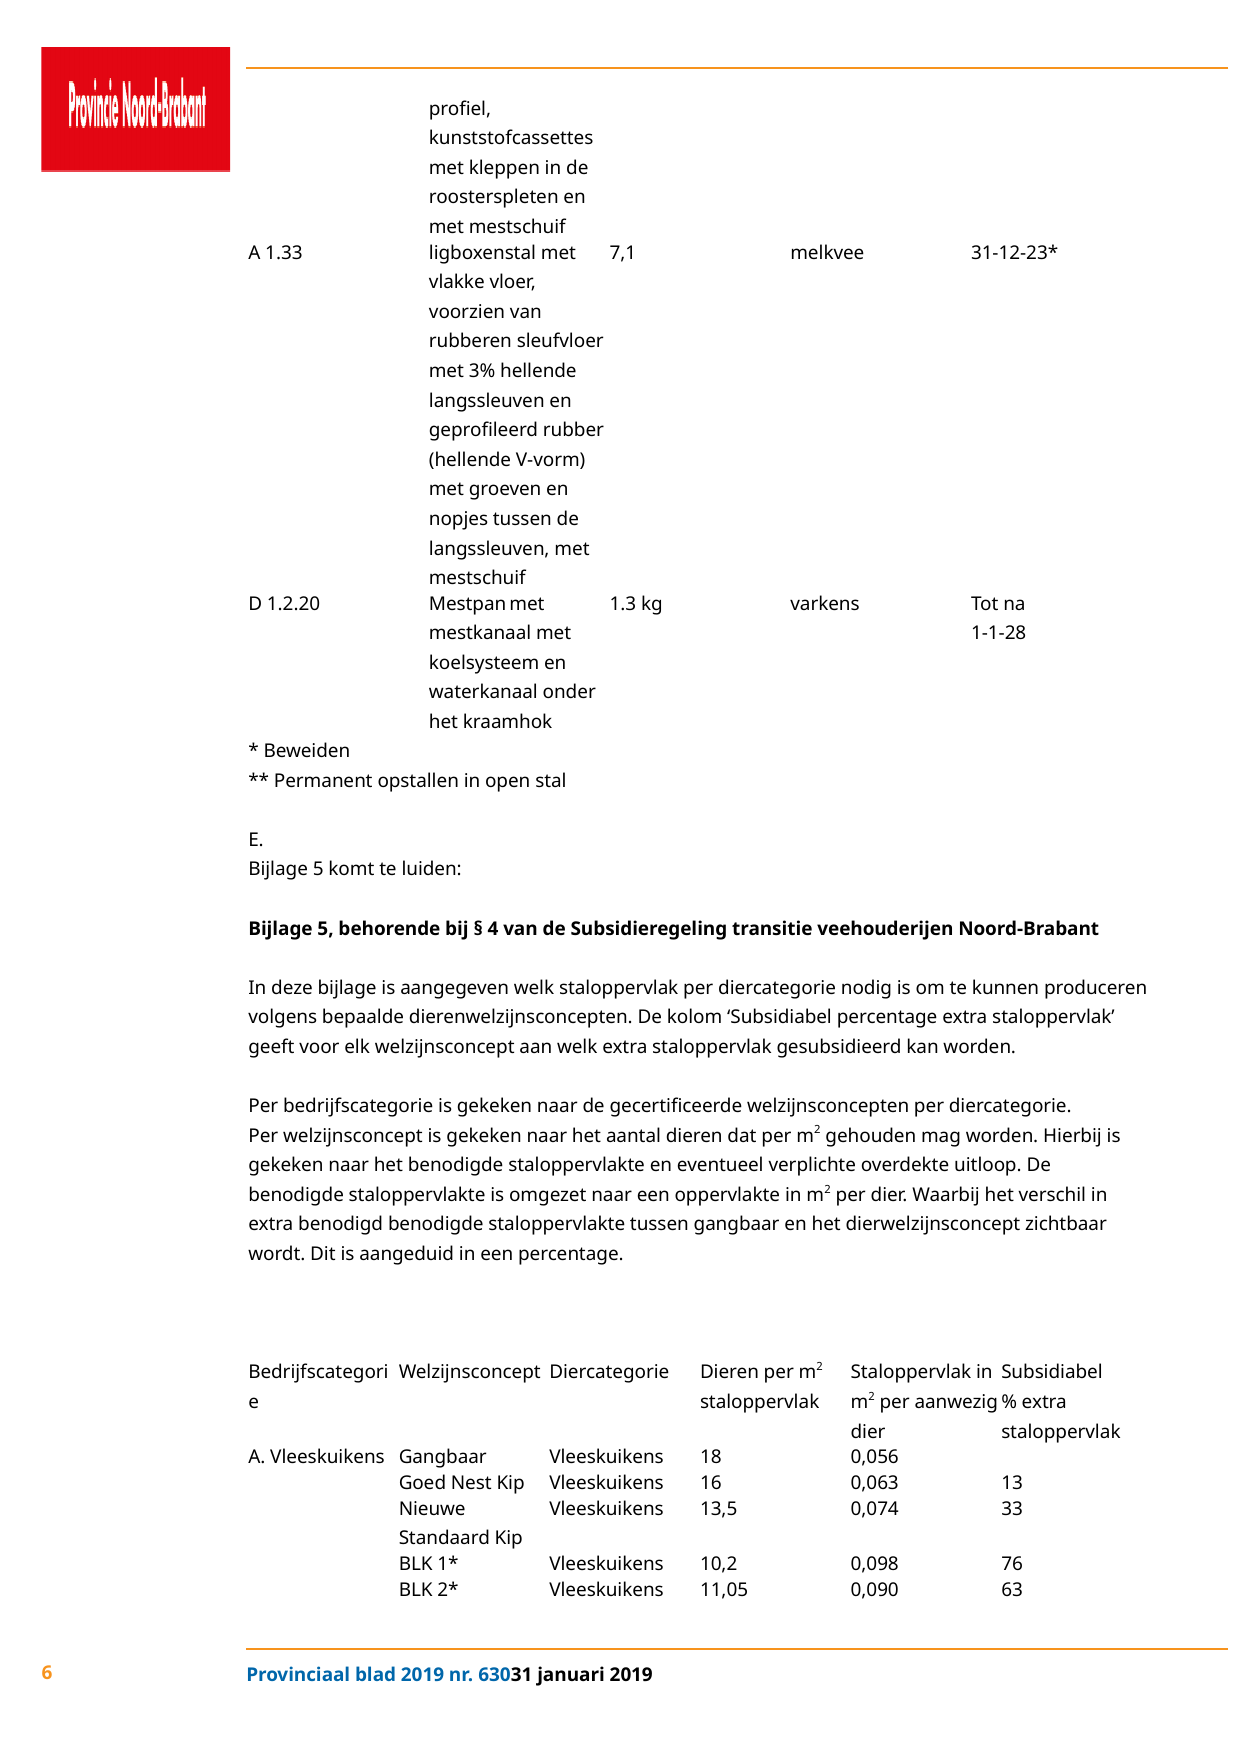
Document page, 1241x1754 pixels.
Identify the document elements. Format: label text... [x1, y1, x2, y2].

table_cell D 1.2.20 [248, 590, 429, 734]
table_cell Goed Nest Kip [399, 1469, 549, 1495]
table_cell ligboxenstal met vlakke vloer, voorzien van rubberen sleufvloer met 3% hellende langssleuven en geprofileerd rubber (hellende V-vorm) met groeven en nopjes tussen de langssleuven, met mestschuif [429, 239, 609, 590]
table_header Welzijnsconcept [399, 1359, 549, 1443]
table_cell 0,056 [850, 1444, 1001, 1469]
text ** Permanent opstallen in open stal [248, 767, 1152, 793]
table_header Diercategorie [549, 1359, 700, 1443]
table_cell Vleeskuikens [549, 1444, 700, 1469]
text Bijlage 5 komt te luiden: [248, 856, 1152, 881]
table_cell [1001, 1444, 1152, 1469]
table_cell 16 [700, 1469, 850, 1495]
table_header Subsidiabel % extra staloppervlak [1001, 1359, 1152, 1443]
table_cell 11,05 [700, 1576, 850, 1602]
table_cell 7,1 [609, 239, 790, 590]
text In deze bijlage is aangegeven welk staloppervlak per diercategorie nodig is om te kunnen produceren volgens bepaalde dierenwelzijnsconcepten. De kolom ‘Subsidiabel percentage extra staloppervlak’ geeft voor elk welzijnsconcept aan welk extra staloppervlak gesubsidieerd kan worden. [248, 974, 1152, 1059]
table_cell 0,063 [850, 1469, 1001, 1495]
table_cell Vleeskuikens [549, 1576, 700, 1602]
table_cell 18 [700, 1444, 850, 1469]
table_cell BLK 1* [399, 1550, 549, 1576]
table_cell [609, 95, 790, 239]
table_cell Vleeskuikens [549, 1550, 700, 1576]
text Bijlage 5, behorende bij § 4 van de Subsidieregeling transitie veehouderijen Noord-Brabant [248, 915, 1152, 941]
table_cell [971, 95, 1152, 239]
table_cell Vleeskuikens [549, 1469, 700, 1495]
table_cell BLK 2* [399, 1576, 549, 1602]
table_cell 33 [1001, 1495, 1152, 1550]
table_cell 0,074 [850, 1495, 1001, 1550]
table_cell A 1.33 [248, 239, 429, 590]
table_cell 13,5 [700, 1495, 850, 1550]
table_cell 76 [1001, 1550, 1152, 1576]
table_cell Gangbaar [399, 1444, 549, 1469]
table_cell 0,090 [850, 1576, 1001, 1602]
picture [41, 47, 231, 172]
text * Beweiden [248, 737, 1152, 763]
table_cell 63 [1001, 1576, 1152, 1602]
table_cell varkens [790, 590, 971, 734]
table_header Bedrijfscategorie [248, 1359, 398, 1443]
table_cell Vleeskuikens [549, 1495, 700, 1550]
table_cell A. Vleeskuikens [248, 1444, 398, 1602]
table_cell Nieuwe Standaard Kip [399, 1495, 549, 1550]
table_cell profiel, kunststofcassettes met kleppen in de roosterspleten en met mestschuif [429, 95, 609, 239]
text E. [248, 826, 1152, 852]
table_header Dieren per m2 staloppervlak [700, 1359, 850, 1443]
table_cell Mestpan met mestkanaal met koelsysteem en waterkanaal onder het kraamhok [429, 590, 609, 734]
table_cell 10,2 [700, 1550, 850, 1576]
table_cell melkvee [790, 239, 971, 590]
table_cell 13 [1001, 1469, 1152, 1495]
table_cell [248, 95, 429, 239]
text Per welzijnsconcept is gekeken naar het aantal dieren dat per m2 gehouden mag worden. Hierbij is gekeken naar het benodigde staloppervlakte en eventueel verplichte overdekte uitloop. De benodigde staloppervlakte is omgezet naar een oppervlakte in m2 per dier. Waarbij het verschil in extra benodigd benodigde staloppervlakte tussen gangbaar en het dierwelzijnsconcept zichtbaar wordt. Dit is aangeduid in een percentage. [248, 1122, 1152, 1266]
table_cell Tot na 1-1-28 [971, 590, 1152, 734]
table_cell 0,098 [850, 1550, 1001, 1576]
table_cell 31-12-23* [971, 239, 1152, 590]
table_cell [790, 95, 971, 239]
text Per bedrijfscategorie is gekeken naar de gecertificeerde welzijnsconcepten per diercategorie. [248, 1092, 1152, 1118]
table_cell 1.3 kg [609, 590, 790, 734]
table_header Staloppervlak in m2 per aanwezig dier [850, 1359, 1001, 1443]
